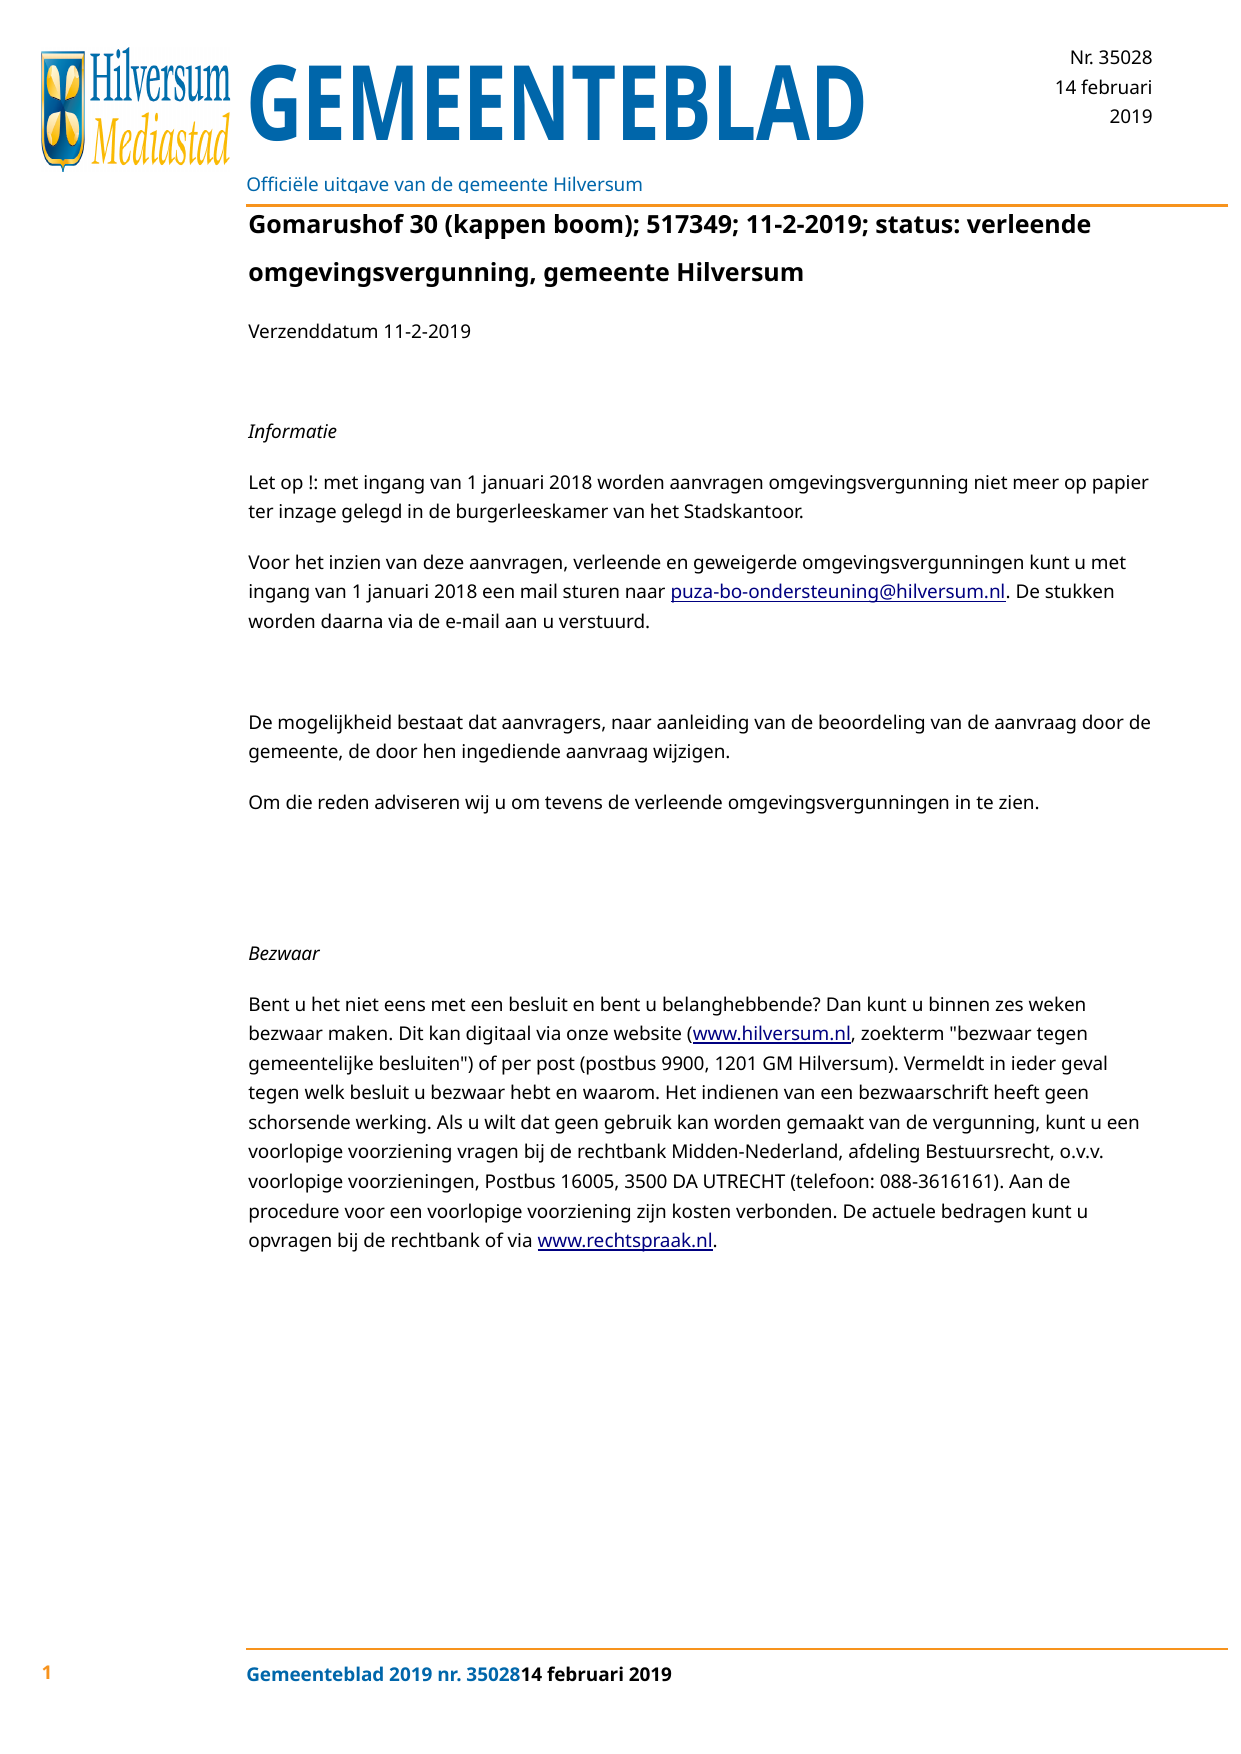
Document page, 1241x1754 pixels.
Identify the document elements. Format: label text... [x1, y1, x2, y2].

text De mogelijkheid bestaat dat aanvragers, naar aanleiding van de beoordeling van de aanvraag door de gemeente, de door hen ingediende aanvraag wijzigen. [248, 709, 1152, 764]
picture [41, 47, 231, 172]
text Informatie [248, 419, 1152, 444]
text Voor het inzien van deze aanvragen, verleende en geweigerde omgevingsvergunningen kunt u met ingang van 1 januari 2018 een mail sturen naar puza-bo-ondersteuning@hilversum.nl. De stukken worden daarna via de e-mail aan u verstuurd. [248, 549, 1152, 634]
text Verzenddatum 11-2-2019 [248, 318, 1152, 344]
text Bezwaar [248, 940, 1152, 966]
text Bent u het niet eens met een besluit en bent u belanghebbende? Dan kunt u binnen zes weken bezwaar maken. Dit kan digitaal via onze website (www.hilversum.nl, zoekterm "bezwaar tegen gemeentelijke besluiten") of per post (postbus 9900, 1201 GM Hilversum). Vermeldt in ieder geval tegen welk besluit u bezwaar hebt en waarom. Het indienen van een bezwaarschrift heeft geen schorsende werking. Als u wilt dat geen gebruik kan worden gemaakt van de vergunning, kunt u een voorlopige voorziening vragen bij de rechtbank Midden-Nederland, afdeling Bestuursrecht, o.v.v. voorlopige voorzieningen, Postbus 16005, 3500 DA UTRECHT (telefoon: 088-3616161). Aan de procedure voor een voorlopige voorziening zijn kosten verbonden. De actuele bedragen kunt u opvragen bij de rechtbank of via www.rechtspraak.nl. [248, 991, 1152, 1253]
text Let op !: met ingang van 1 januari 2018 worden aanvragen omgevingsvergunning niet meer op papier ter inzage gelegd in de burgerleeskamer van het Stadskantoor. [248, 469, 1152, 524]
text Gomarushof 30 (kappen boom); 517349; 11-2-2019; status: verleende omgevingsvergunning, gemeente Hilversum [248, 207, 1152, 288]
text Om die reden adviseren wij u om tevens de verleende omgevingsvergunningen in te zien. [248, 789, 1152, 815]
